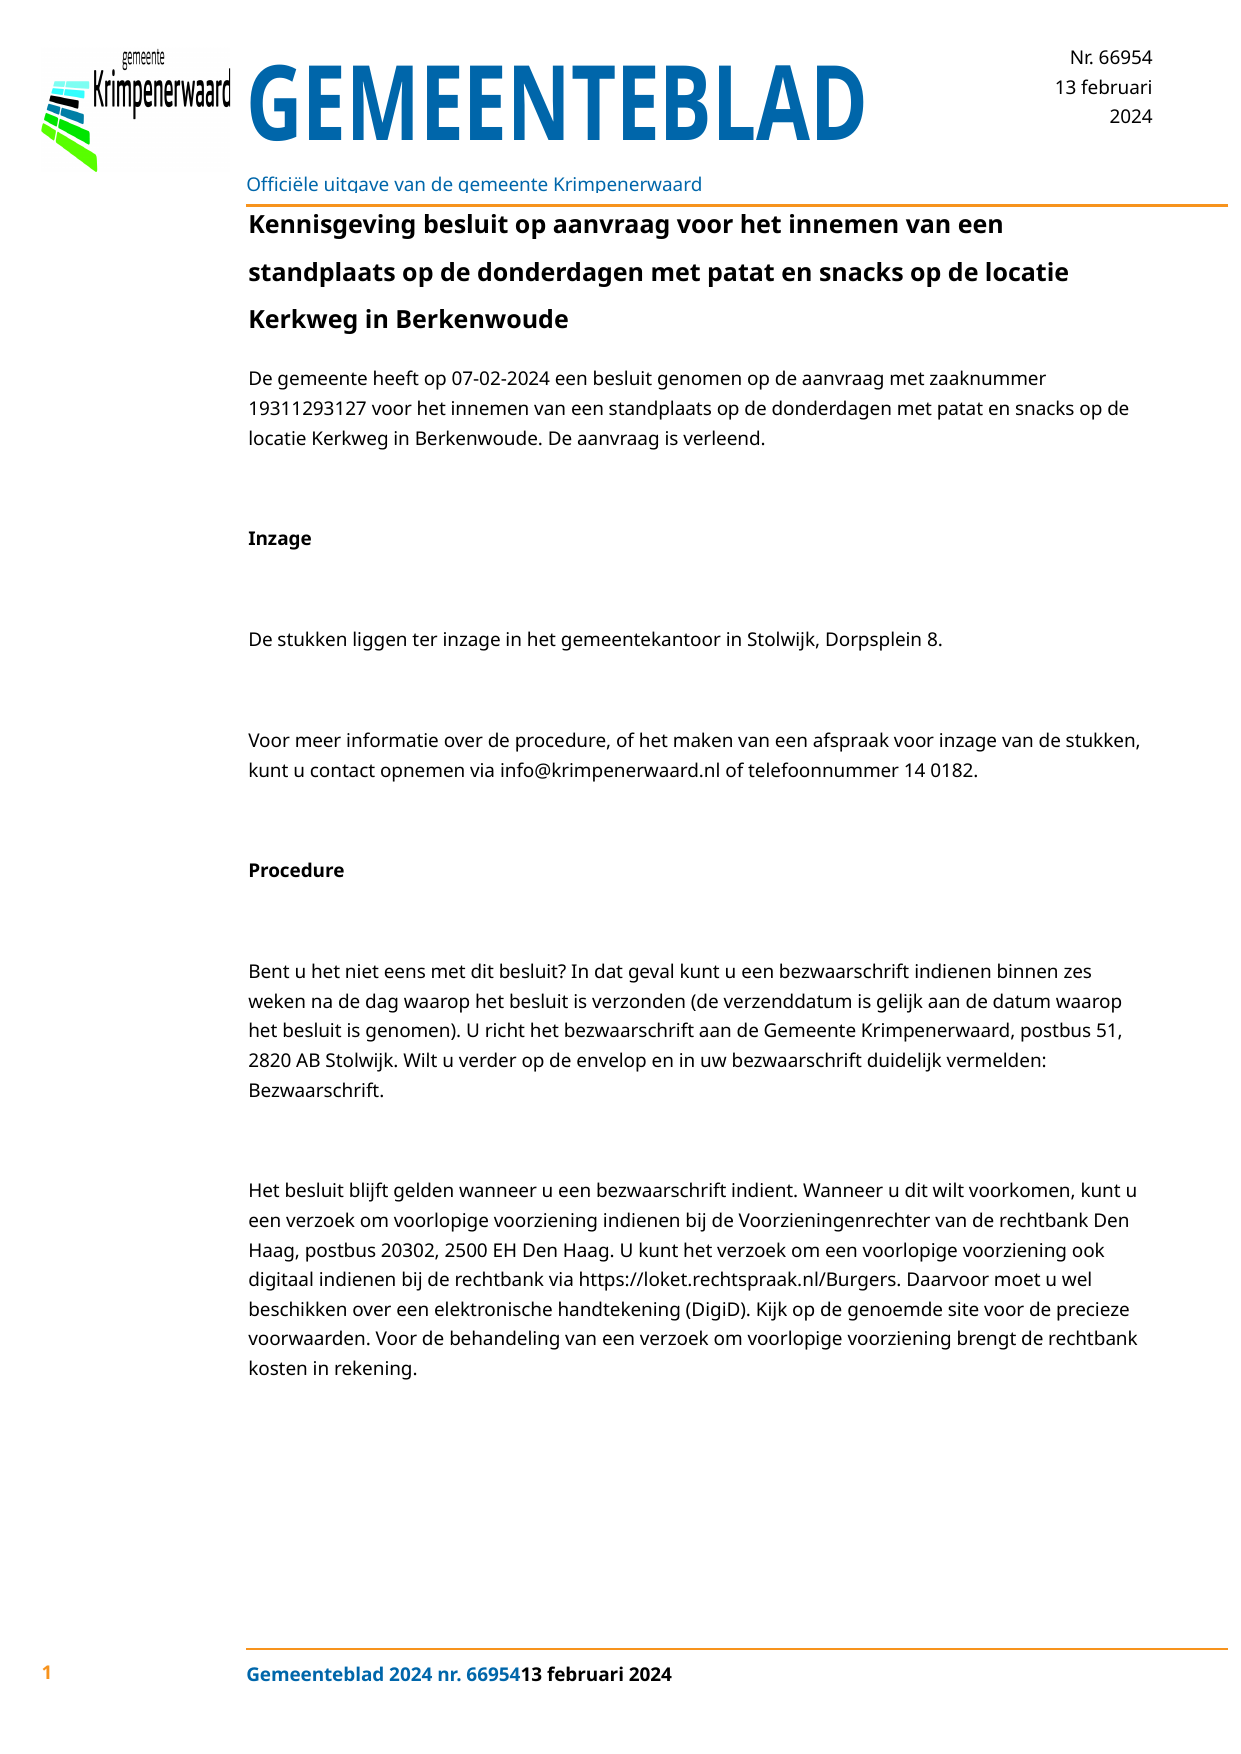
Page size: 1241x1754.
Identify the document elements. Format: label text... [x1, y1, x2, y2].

picture [41, 47, 231, 172]
text Bent u het niet eens met dit besluit? In dat geval kunt u een bezwaarschrift indienen binnen zes weken na de dag waarop het besluit is verzonden (de verzenddatum is gelijk aan de datum waarop het besluit is genomen). U richt het bezwaarschrift aan de Gemeente Krimpenerwaard, postbus 51, 2820 AB Stolwijk. Wilt u verder op de envelop en in uw bezwaarschrift duidelijk vermelden: Bezwaarschrift. [248, 958, 1152, 1102]
text Kennisgeving besluit op aanvraag voor het innemen van een standplaats op de donderdagen met patat en snacks op de locatie Kerkweg in Berkenwoude [248, 207, 1152, 336]
text Procedure [248, 858, 1152, 883]
text Het besluit blijft gelden wanneer u een bezwaarschrift indient. Wanneer u dit wilt voorkomen, kunt u een verzoek om voorlopige voorziening indienen bij de Voorzieningenrechter van de rechtbank Den Haag, postbus 20302, 2500 EH Den Haag. U kunt het verzoek om een voorlopige voorziening ook digitaal indienen bij de rechtbank via https://loket.rechtspraak.nl/Burgers. Daarvoor moet u wel beschikken over een elektronische handtekening (DigiD). Kijk op de genoemde site voor de precieze voorwaarden. Voor de behandeling van een verzoek om voorlopige voorziening brengt de rechtbank kosten in rekening. [248, 1178, 1152, 1381]
text Inzage [248, 526, 1152, 551]
text Voor meer informatie over de procedure, of het maken van een afspraak voor inzage van de stukken, kunt u contact opnemen via info@krimpenerwaard.nl of telefoonnummer 14 0182. [248, 727, 1152, 782]
text De stukken liggen ter inzage in het gemeentekantoor in Stolwijk, Dorpsplein 8. [248, 626, 1152, 652]
text De gemeente heeft op 07-02-2024 een besluit genomen op de aanvraag met zaaknummer 19311293127 voor het innemen van een standplaats op de donderdagen met patat en snacks op de locatie Kerkweg in Berkenwoude. De aanvraag is verleend. [248, 366, 1152, 450]
